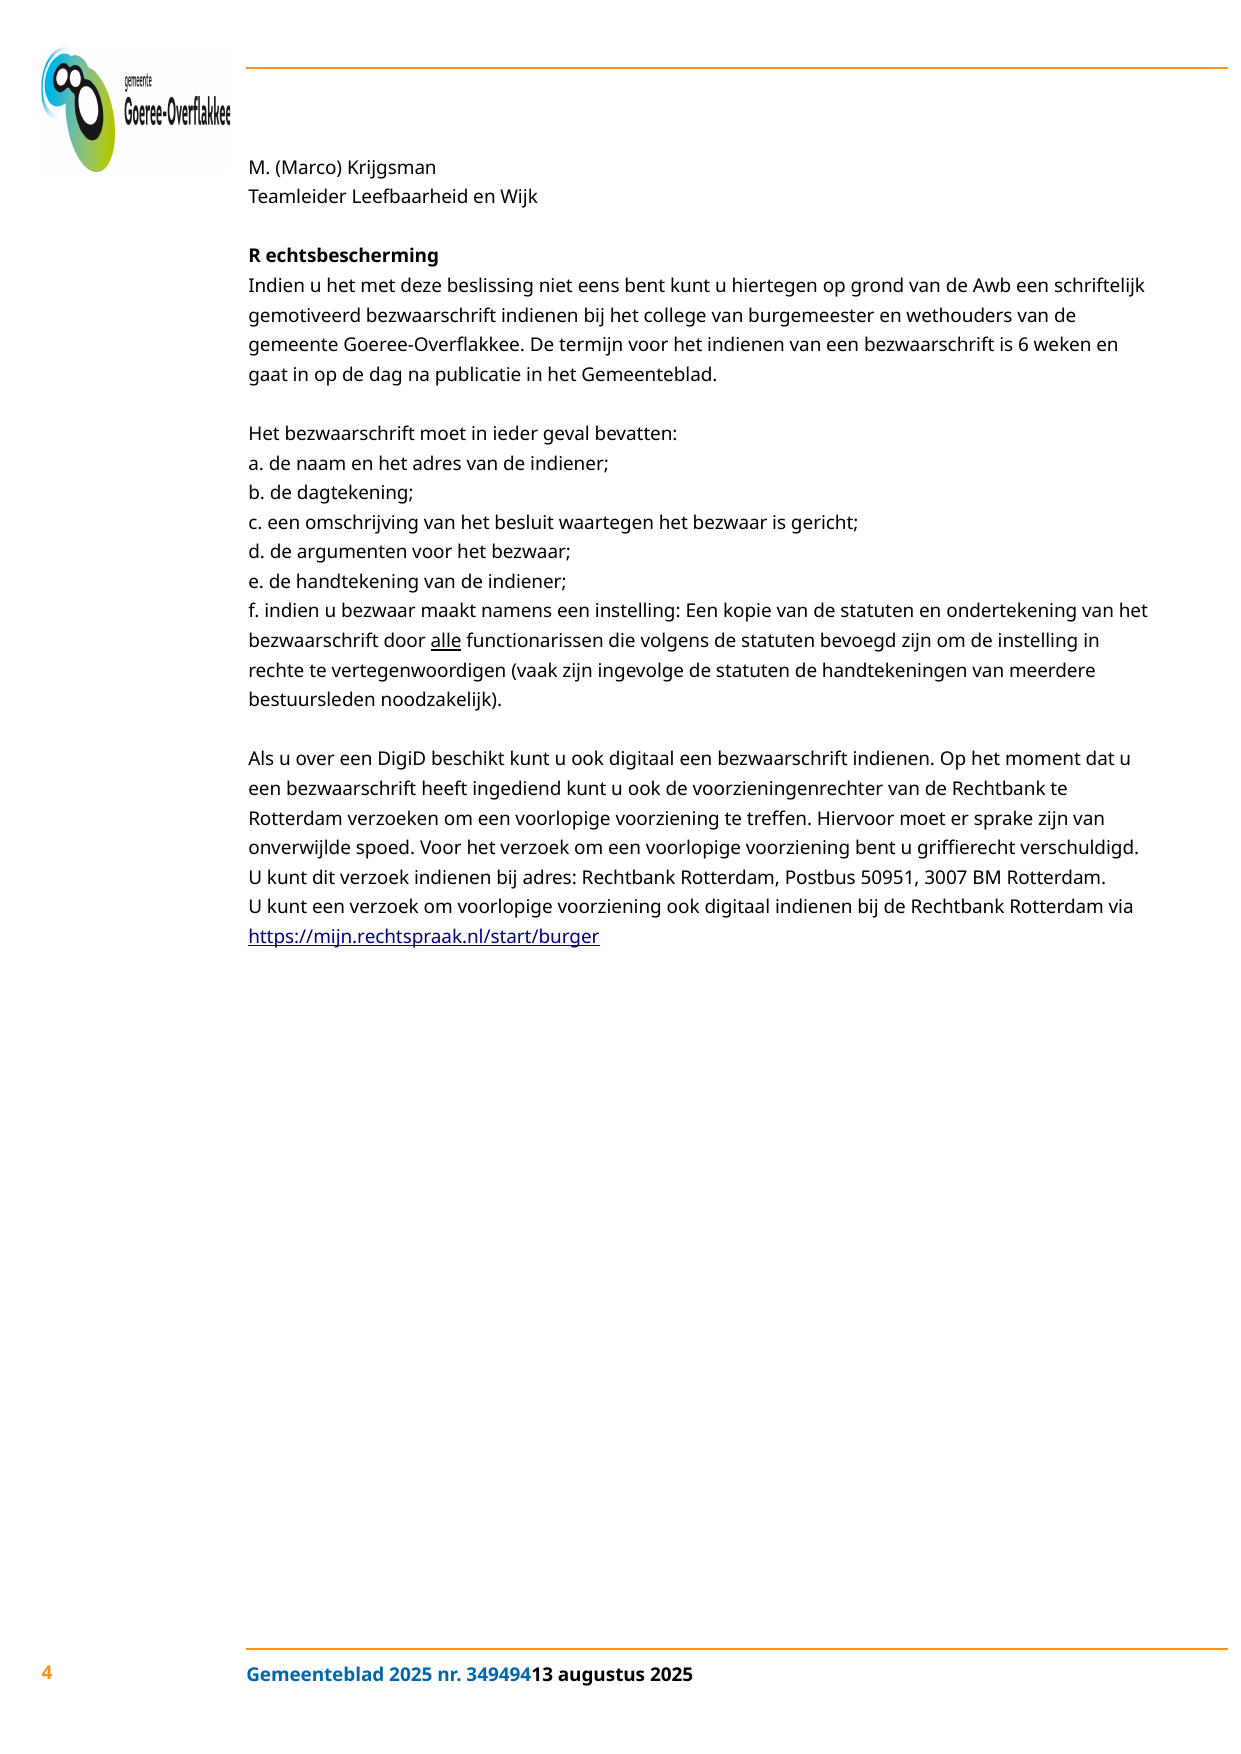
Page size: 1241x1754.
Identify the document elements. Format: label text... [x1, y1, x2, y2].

picture [41, 47, 231, 172]
text e. de handtekening van de indiener; [248, 568, 1152, 594]
text Als u over een DigiD beschikt kunt u ook digitaal een bezwaarschrift indienen. Op het moment dat u een bezwaarschrift heeft ingediend kunt u ook de voorzieningenrechter van de Rechtbank te Rotterdam verzoeken om een voorlopige voorziening te treffen. Hiervoor moet er sprake zijn van onverwijlde spoed. Voor het verzoek om een voorlopige voorziening bent u griffierecht verschuldigd. U kunt dit verzoek indienen bij adres: Rechtbank Rotterdam, Postbus 50951, 3007 BM Rotterdam. [248, 746, 1152, 890]
text a. de naam en het adres van de indiener; [248, 450, 1152, 476]
text Indien u het met deze beslissing niet eens bent kunt u hiertegen op grond van de Awb een schriftelijk gemotiveerd bezwaarschrift indienen bij het college van burgemeester en wethouders van de gemeente Goeree-Overflakkee. De termijn voor het indienen van een bezwaarschrift is 6 weken en gaat in op de dag na publicatie in het Gemeenteblad. [248, 272, 1152, 387]
text f. indien u bezwaar maakt namens een instelling: Een kopie van de statuten en ondertekening van het bezwaarschrift door alle functionarissen die volgens de statuten bevoegd zijn om de instelling in rechte te vertegenwoordigen (vaak zijn ingevolge de statuten de handtekeningen van meerdere bestuursleden noodzakelijk). [248, 598, 1152, 712]
text d. de argumenten voor het bezwaar; [248, 538, 1152, 564]
text b. de dagtekening; [248, 479, 1152, 505]
text Teamleider Leefbaarheid en Wijk [248, 183, 1152, 209]
text c. een omschrijving van het besluit waartegen het bezwaar is gericht; [248, 509, 1152, 535]
text R echtsbescherming [248, 243, 1152, 268]
text M. (Marco) Krijgsman [248, 154, 1152, 180]
text U kunt een verzoek om voorlopige voorziening ook digitaal indienen bij de Rechtbank Rotterdam via https://mijn.rechtspraak.nl/start/burger [248, 893, 1152, 949]
text Het bezwaarschrift moet in ieder geval bevatten: [248, 420, 1152, 446]
